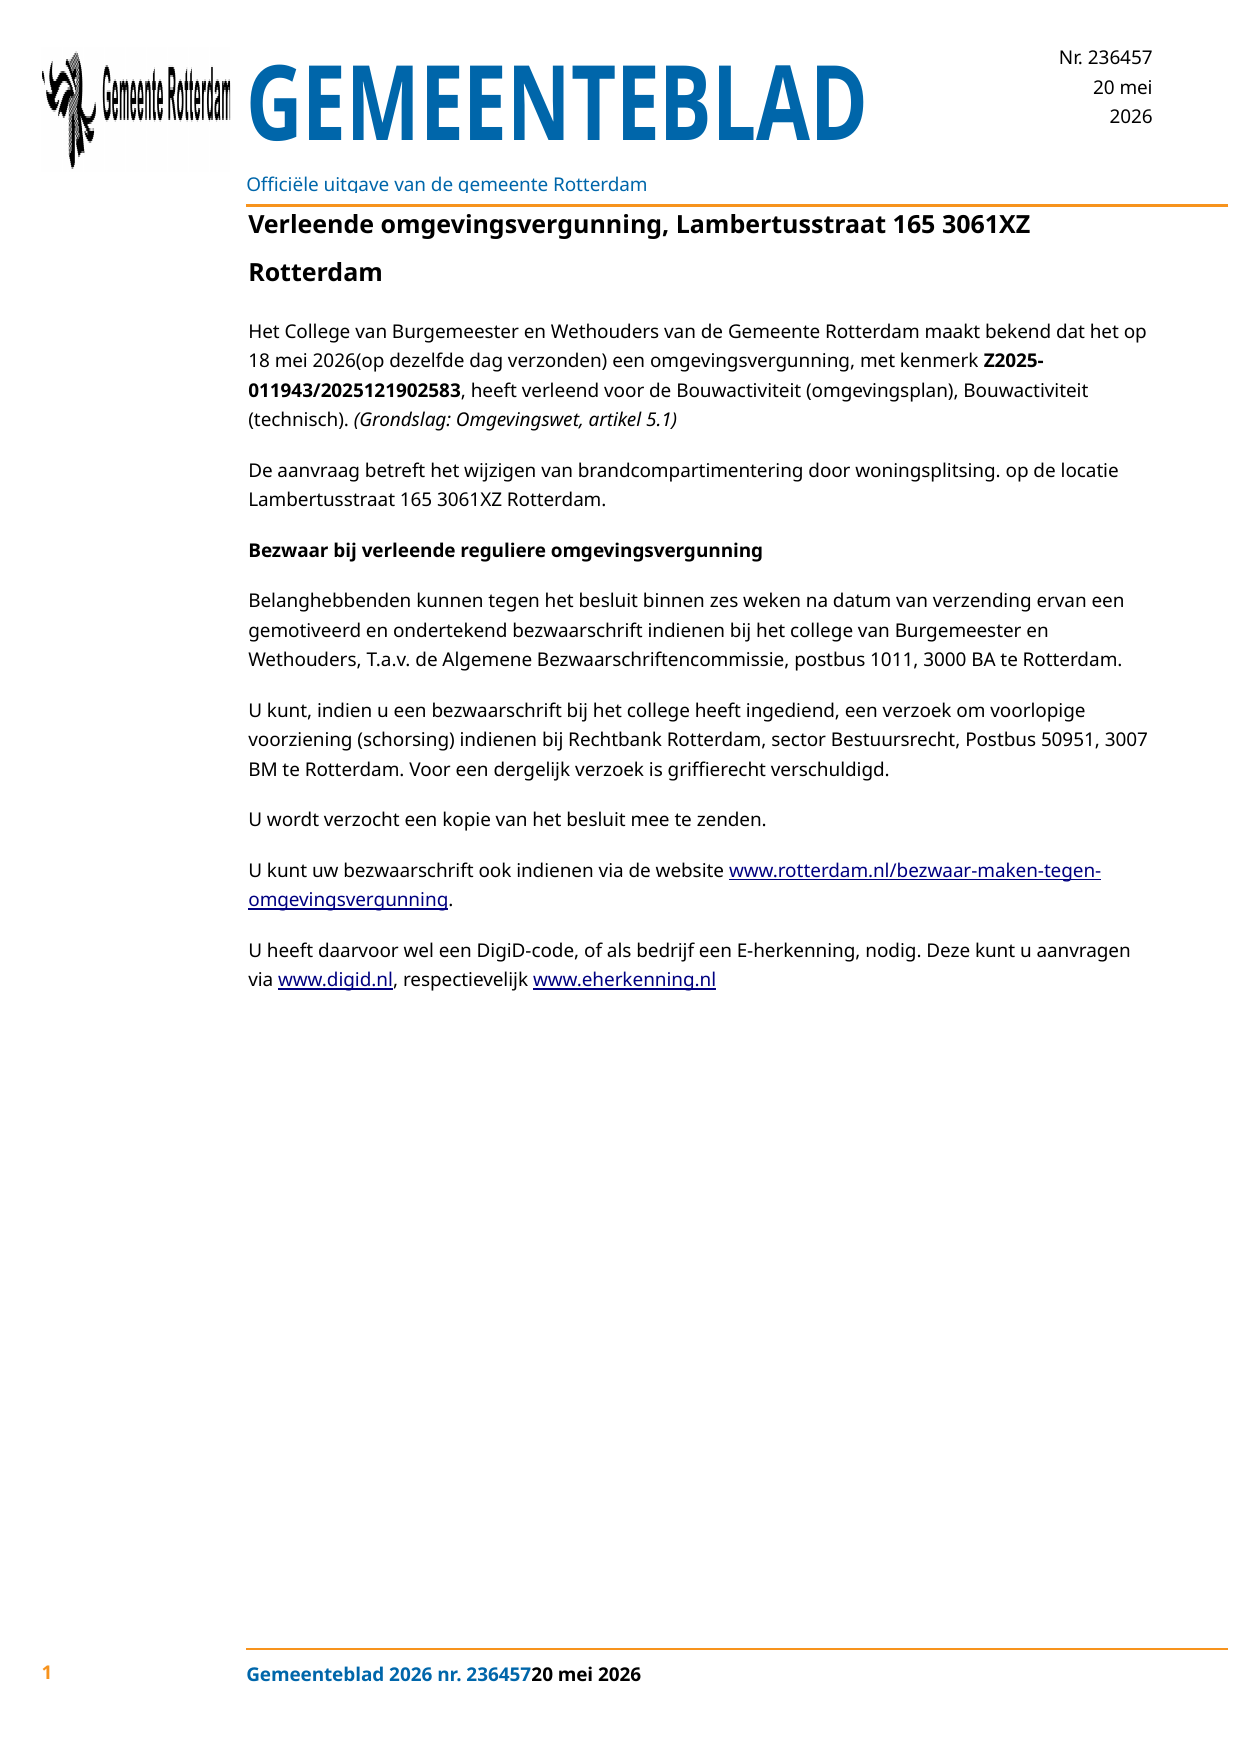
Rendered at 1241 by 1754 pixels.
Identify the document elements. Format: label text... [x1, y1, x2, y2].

text De aanvraag betreft het wijzigen van brandcompartimentering door woningsplitsing. op de locatie Lambertusstraat 165 3061XZ Rotterdam. [248, 457, 1152, 512]
text Belanghebbenden kunnen tegen het besluit binnen zes weken na datum van verzending ervan een gemotiveerd en ondertekend bezwaarschrift indienen bij het college van Burgemeester en Wethouders, T.a.v. de Algemene Bezwaarschriftencommissie, postbus 1011, 3000 BA te Rotterdam. [248, 587, 1152, 672]
text U heeft daarvoor wel een DigiD-code, of als bedrijf een E-herkenning, nodig. Deze kunt u aanvragen via www.digid.nl, respectievelijk www.eherkenning.nl [248, 937, 1152, 992]
picture [41, 47, 231, 172]
text Het College van Burgemeester en Wethouders van de Gemeente Rotterdam maakt bekend dat het op 18 mei 2026(op dezelfde dag verzonden) een omgevingsvergunning, met kenmerk Z2025-011943/2025121902583, heeft verleend voor de Bouwactiviteit (omgevingsplan), Bouwactiviteit (technisch). (Grondslag: Omgevingswet, artikel 5.1) [248, 318, 1152, 432]
text Bezwaar bij verleende reguliere omgevingsvergunning [248, 537, 1152, 563]
text U kunt, indien u een bezwaarschrift bij het college heeft ingediend, een verzoek om voorlopige voorziening (schorsing) indienen bij Rechtbank Rotterdam, sector Bestuursrecht, Postbus 50951, 3007 BM te Rotterdam. Voor een dergelijk verzoek is griffierecht verschuldigd. [248, 697, 1152, 782]
text U wordt verzocht een kopie van het besluit mee te zenden. [248, 807, 1152, 832]
text Verleende omgevingsvergunning, Lambertusstraat 165 3061XZ Rotterdam [248, 207, 1152, 288]
text U kunt uw bezwaarschrift ook indienen via de website www.rotterdam.nl/bezwaar-maken-tegen-omgevingsvergunning. [248, 857, 1152, 912]
